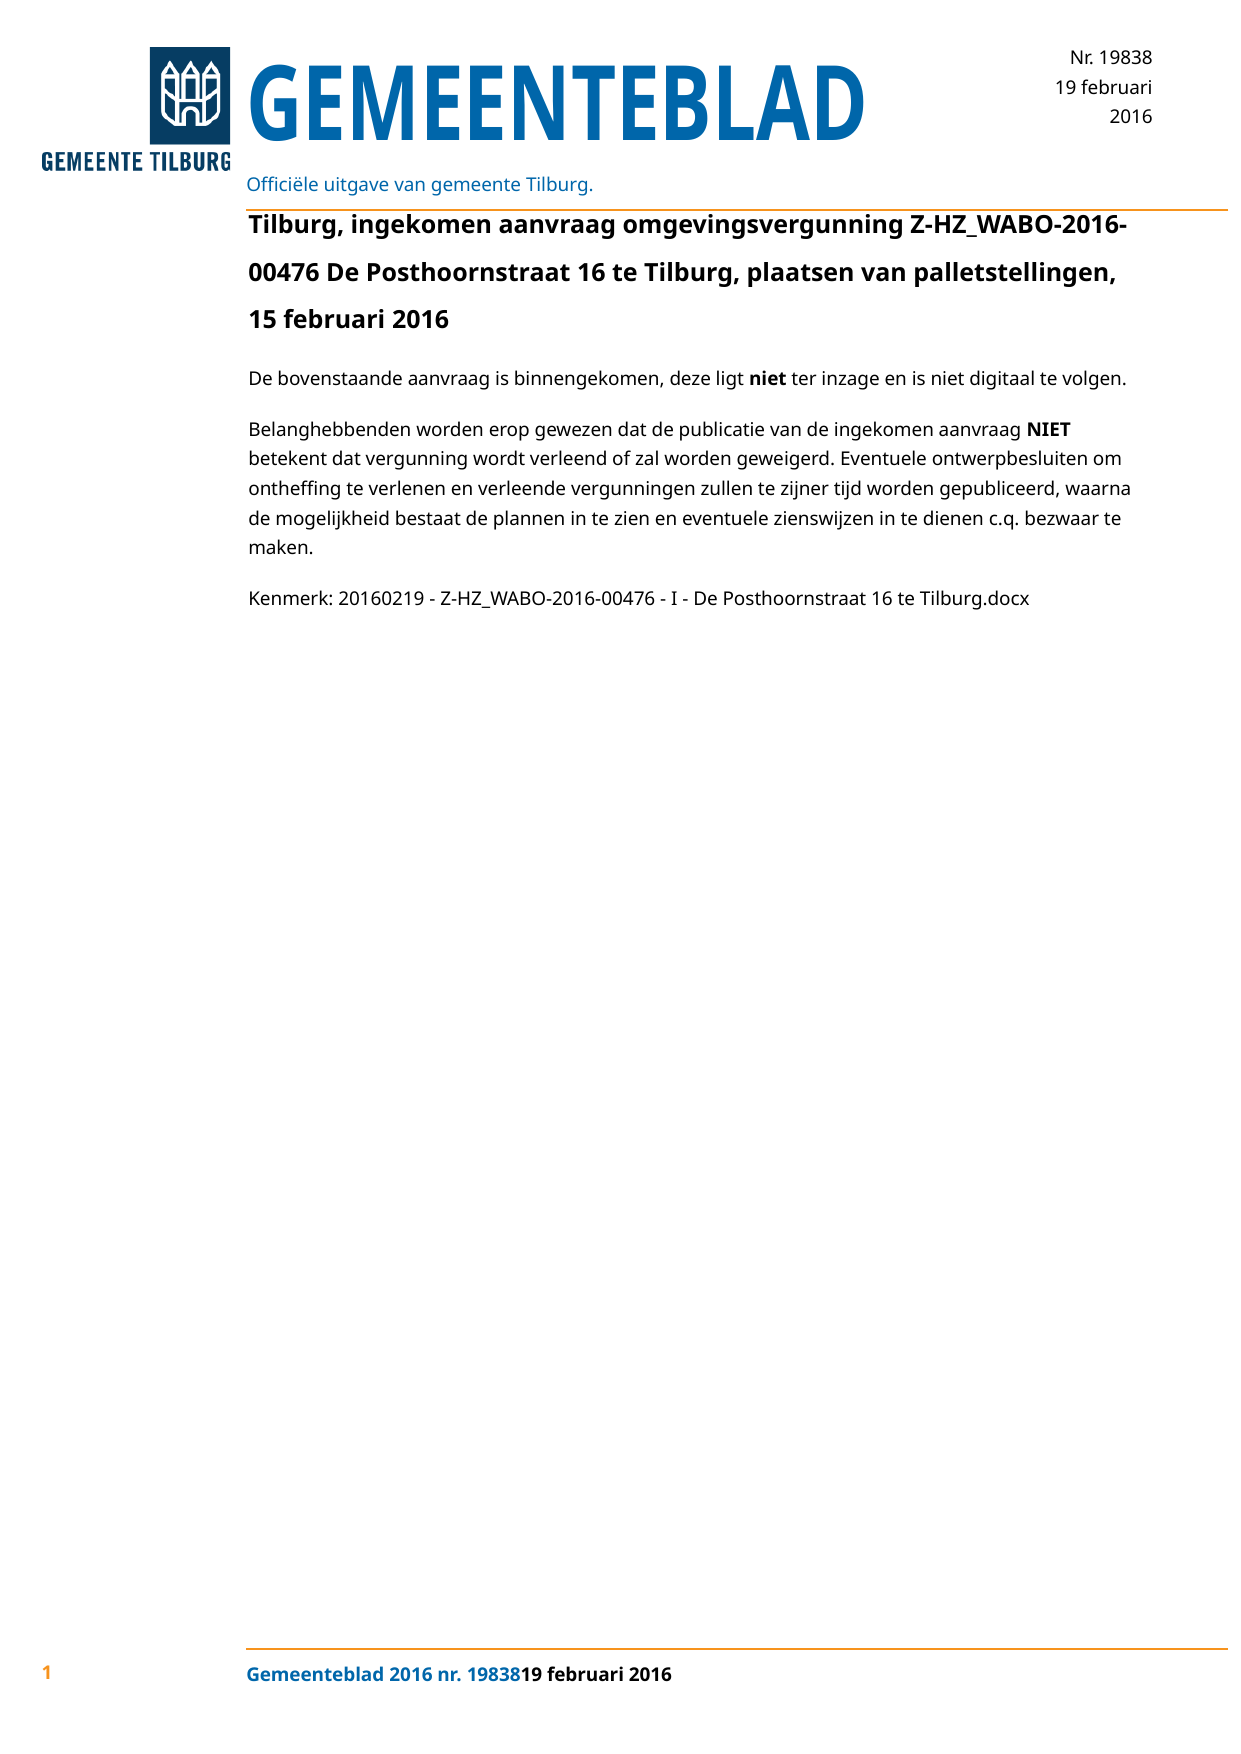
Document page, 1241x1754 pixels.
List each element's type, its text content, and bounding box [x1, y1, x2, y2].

text Belanghebbenden worden erop gewezen dat de publicatie van de ingekomen aanvraag NIET betekent dat vergunning wordt verleend of zal worden geweigerd. Eventuele ontwerpbesluiten om ontheffing te verlenen en verleende vergunningen zullen te zijner tijd worden gepubliceerd, waarna de mogelijkheid bestaat de plannen in te zien en eventuele zienswijzen in te dienen c.q. bezwaar te maken. [248, 416, 1152, 560]
text De bovenstaande aanvraag is binnengekomen, deze ligt niet ter inzage en is niet digitaal te volgen. [248, 366, 1152, 391]
picture [41, 47, 231, 172]
text Tilburg, ingekomen aanvraag omgevingsvergunning Z-HZ_WABO-2016-00476 De Posthoornstraat 16 te Tilburg, plaatsen van palletstellingen, 15 februari 2016 [248, 211, 1152, 336]
text Kenmerk: 20160219 - Z-HZ_WABO-2016-00476 - I - De Posthoornstraat 16 te Tilburg.docx [248, 585, 1152, 610]
